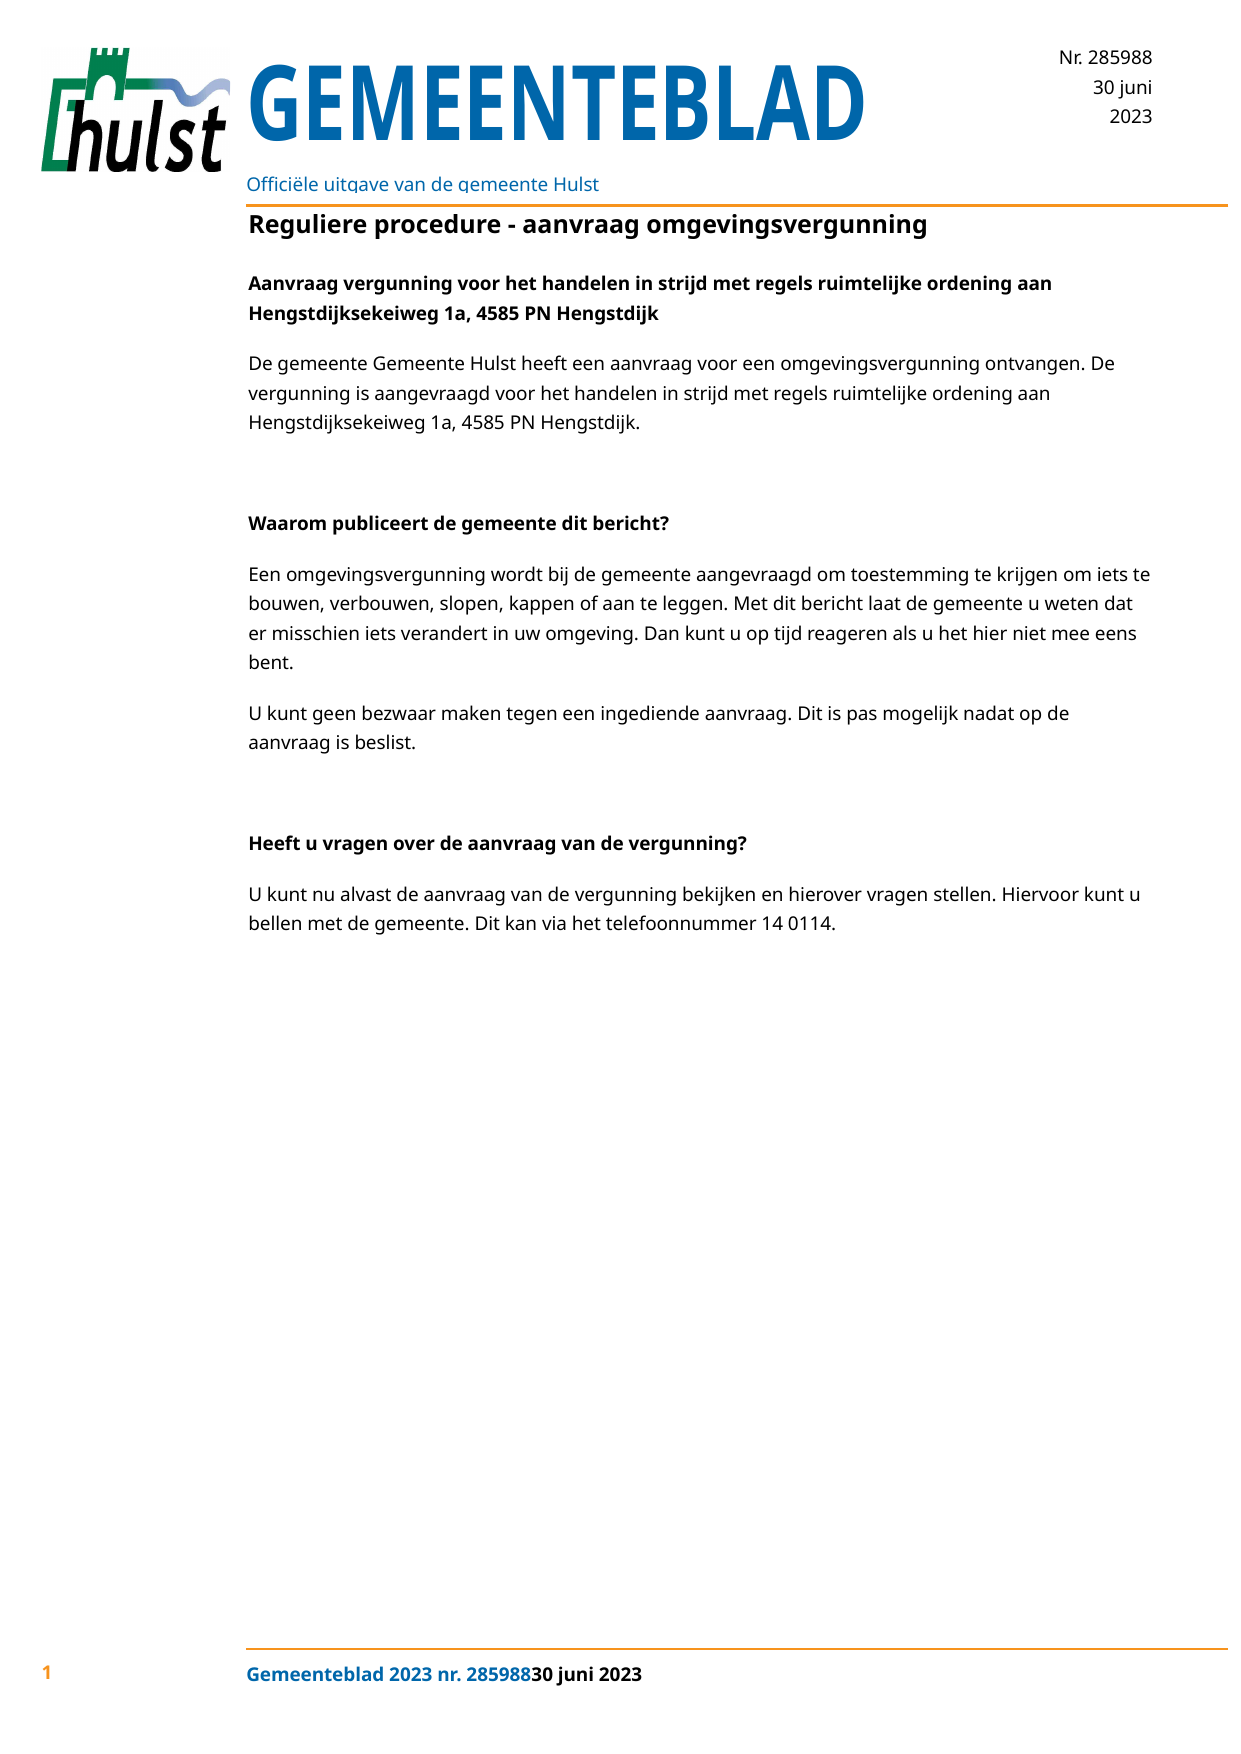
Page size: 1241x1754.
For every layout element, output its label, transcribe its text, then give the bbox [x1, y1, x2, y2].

text Aanvraag vergunning voor het handelen in strijd met regels ruimtelijke ordening aan Hengstdijksekeiweg 1a, 4585 PN Hengstdijk [248, 270, 1152, 326]
picture [41, 47, 231, 172]
text U kunt nu alvast de aanvraag van de vergunning bekijken en hierover vragen stellen. Hiervoor kunt u bellen met de gemeente. Dit kan via het telefoonnummer 14 0114. [248, 881, 1152, 936]
text Heeft u vragen over de aanvraag van de vergunning? [248, 830, 1152, 856]
text Een omgevingsvergunning wordt bij de gemeente aangevraagd om toestemming te krijgen om iets te bouwen, verbouwen, slopen, kappen of aan te leggen. Met dit bericht laat de gemeente u weten dat er misschien iets verandert in uw omgeving. Dan kunt u op tijd reageren als u het hier niet mee eens bent. [248, 561, 1152, 675]
text De gemeente Gemeente Hulst heeft een aanvraag voor een omgevingsvergunning ontvangen. De vergunning is aangevraagd voor het handelen in strijd met regels ruimtelijke ordening aan Hengstdijksekeiweg 1a, 4585 PN Hengstdijk. [248, 350, 1152, 435]
text Waarom publiceert de gemeente dit bericht? [248, 510, 1152, 536]
text Reguliere procedure - aanvraag omgevingsvergunning [248, 207, 1152, 241]
text U kunt geen bezwaar maken tegen een ingediende aanvraag. Dit is pas mogelijk nadat op de aanvraag is beslist. [248, 700, 1152, 755]
